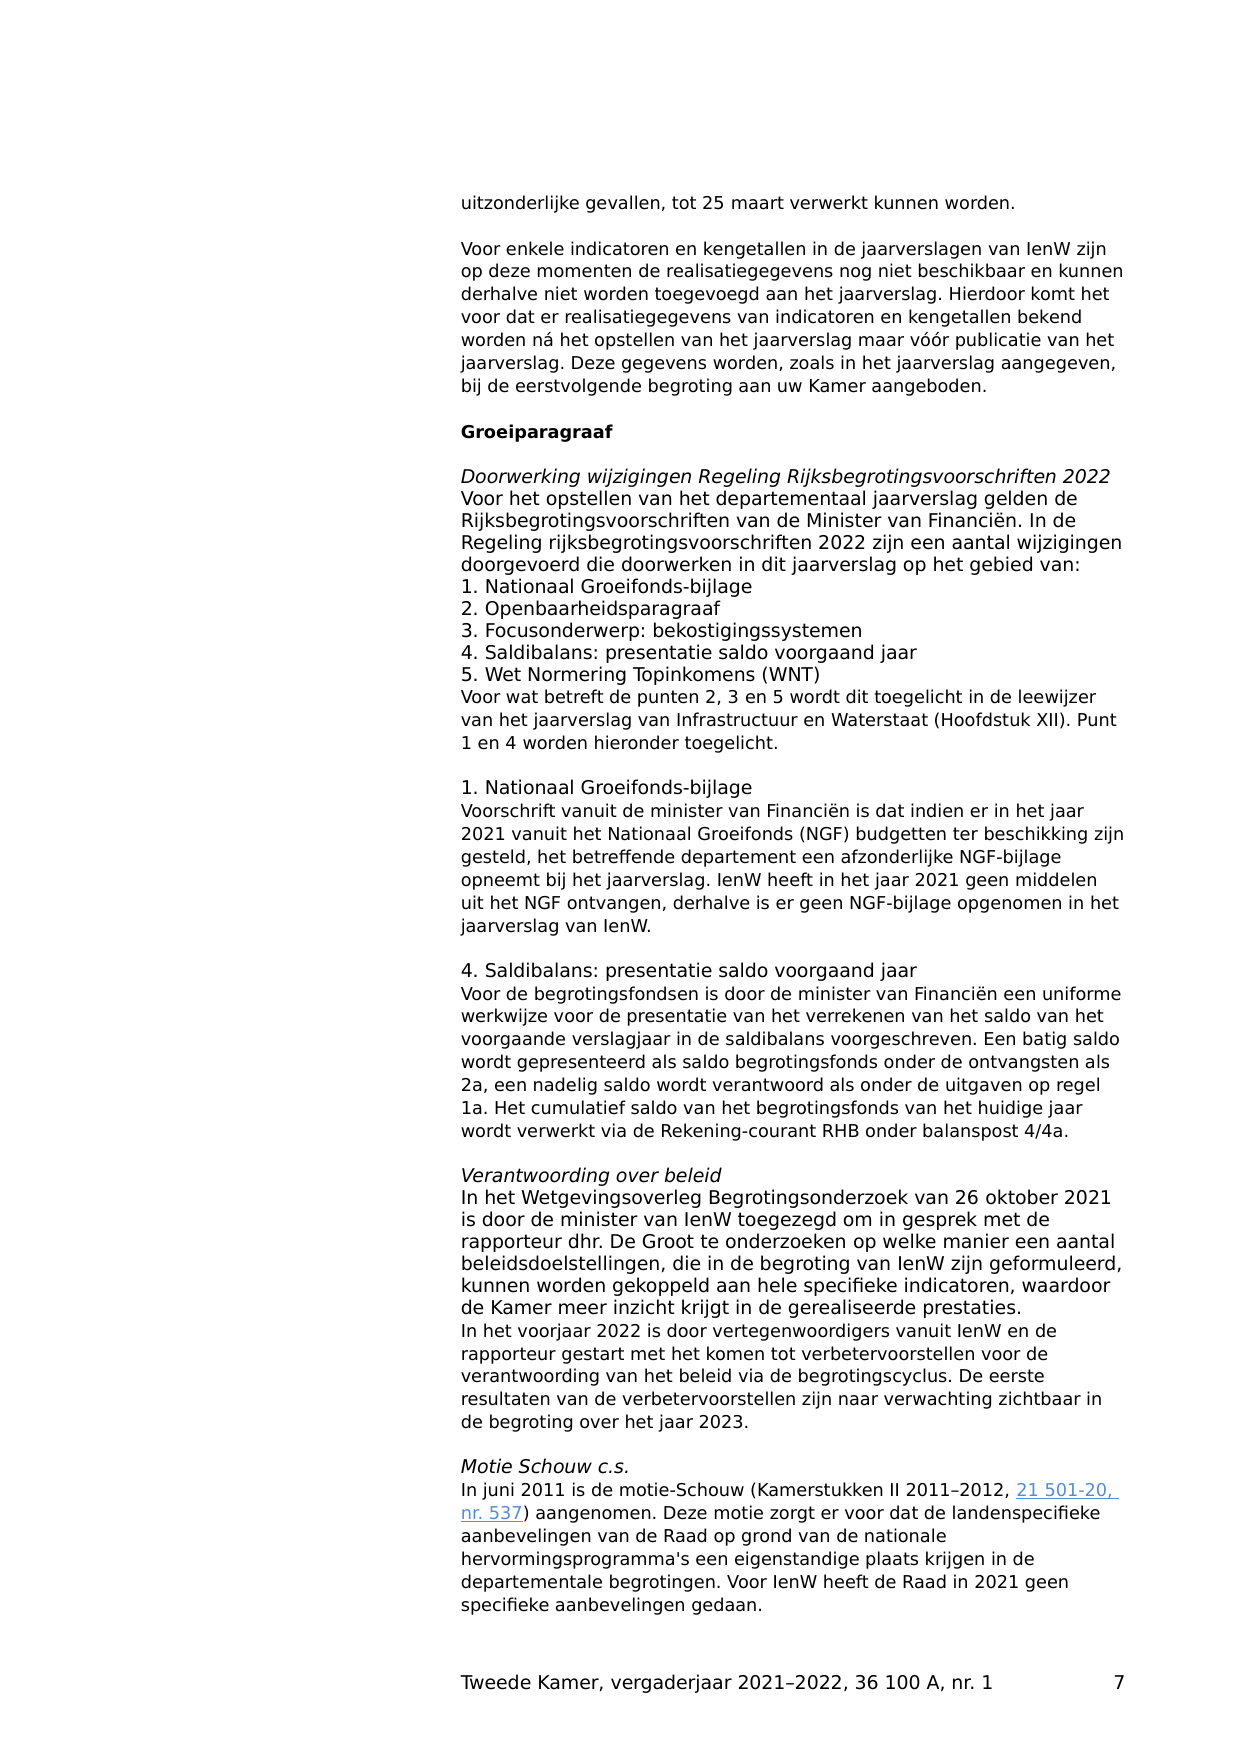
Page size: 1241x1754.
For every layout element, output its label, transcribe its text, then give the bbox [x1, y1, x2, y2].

text Groeiparagraaf [461, 420, 1125, 443]
text Voor wat betreft de punten 2, 3 en 5 wordt dit toegelicht in de leewijzer van het jaarverslag van Infrastructuur en Waterstaat (Hoofdstuk XII). Punt 1 en 4 worden hieronder toegelicht. [461, 686, 1125, 754]
text uitzonderlijke gevallen, tot 25 maart verwerkt kunnen worden. [461, 191, 1125, 214]
text 1. Nationaal Groeifonds-bijlage [461, 576, 1125, 598]
text Voorschrift vanuit de minister van Financiën is dat indien er in het jaar 2021 vanuit het Nationaal Groeifonds (NGF) budgetten ter beschikking zijn gesteld, het betreffende departement een afzonderlijke NGF-bijlage opneemt bij het jaarverslag. IenW heeft in het jaar 2021 geen middelen uit het NGF ontvangen, derhalve is er geen NGF-bijlage opgenomen in het jaarverslag van IenW. [461, 799, 1125, 937]
text Voor het opstellen van het departementaal jaarverslag gelden de Rijksbegrotingsvoorschriften van de Minister van Financiën. In de Regeling rijksbegrotingsvoorschriften 2022 zijn een aantal wijzigingen doorgevoerd die doorwerken in dit jaarverslag op het gebied van: [461, 488, 1125, 576]
text Doorwerking wijzigingen Regeling Rijksbegrotingsvoorschriften 2022 [461, 466, 1125, 488]
text In het Wetgevingsoverleg Begrotingsonderzoek van 26 oktober 2021 is door de minister van IenW toegezegd om in gesprek met de rapporteur dhr. De Groot te onderzoeken op welke manier een aantal beleidsdoelstellingen, die in de begroting van IenW zijn geformuleerd, kunnen worden gekoppeld aan hele specifieke indicatoren, waardoor de Kamer meer inzicht krijgt in de gerealiseerde prestaties. [461, 1187, 1125, 1319]
text In juni 2011 is de motie-Schouw (Kamerstukken II 2011–2012, 21 501-20, nr. 537) aangenomen. Deze motie zorgt er voor dat de landenspecifieke aanbe­velingen van de Raad op grond van de nationale hervormingsprogramma's een eigenstandige plaats krijgen in de departementale begrotingen. Voor IenW heeft de Raad in 2021 geen specifieke aanbevelingen gedaan. [461, 1478, 1125, 1616]
text In het voorjaar 2022 is door vertegenwoordigers vanuit IenW en de rapporteur gestart met het komen tot verbetervoorstellen voor de verantwoording van het beleid via de begrotingscyclus. De eerste resultaten van de verbetervoorstellen zijn naar verwachting zichtbaar in de begroting over het jaar 2023. [461, 1319, 1125, 1433]
text 1. Nationaal Groeifonds-bijlage [461, 777, 1125, 799]
text Motie Schouw c.s. [461, 1456, 1125, 1478]
text 4. Saldibalans: presentatie saldo voorgaand jaar [461, 642, 1125, 663]
text 3. Focusonderwerp: bekostigingssystemen [461, 619, 1125, 642]
text Verantwoording over beleid [461, 1165, 1125, 1187]
text Voor de begrotingsfondsen is door de minister van Financiën een uniforme werkwijze voor de presentatie van het verrekenen van het saldo van het voorgaande verslagjaar in de saldibalans voorgeschreven. Een batig saldo wordt gepresenteerd als saldo begrotingsfonds onder de ontvangsten als 2a, een nadelig saldo wordt verantwoord als onder de uitgaven op regel 1a. Het cumulatief saldo van het begrotingsfonds van het huidige jaar wordt verwerkt via de Rekening-courant RHB onder balanspost 4/4a. [461, 982, 1125, 1142]
text 2. Openbaarheidsparagraaf [461, 598, 1125, 619]
text 4. Saldibalans: presentatie saldo voorgaand jaar [461, 959, 1125, 982]
text Voor enkele indicatoren en kengetallen in de jaarverslagen van IenW zijn op deze momenten de realisatiegegevens nog niet beschikbaar en kunnen derhalve niet worden toegevoegd aan het jaarverslag. Hierdoor komt het voor dat er realisatiegegevens van indicatoren en kengetallen bekend worden ná het opstellen van het jaarverslag maar vóór publicatie van het jaarverslag. Deze gegevens worden, zoals in het jaarverslag aangegeven, bij de eerstvolgende begroting aan uw Kamer aangeboden. [461, 237, 1125, 397]
text 5. Wet Normering Topinkomens (WNT) [461, 663, 1125, 686]
